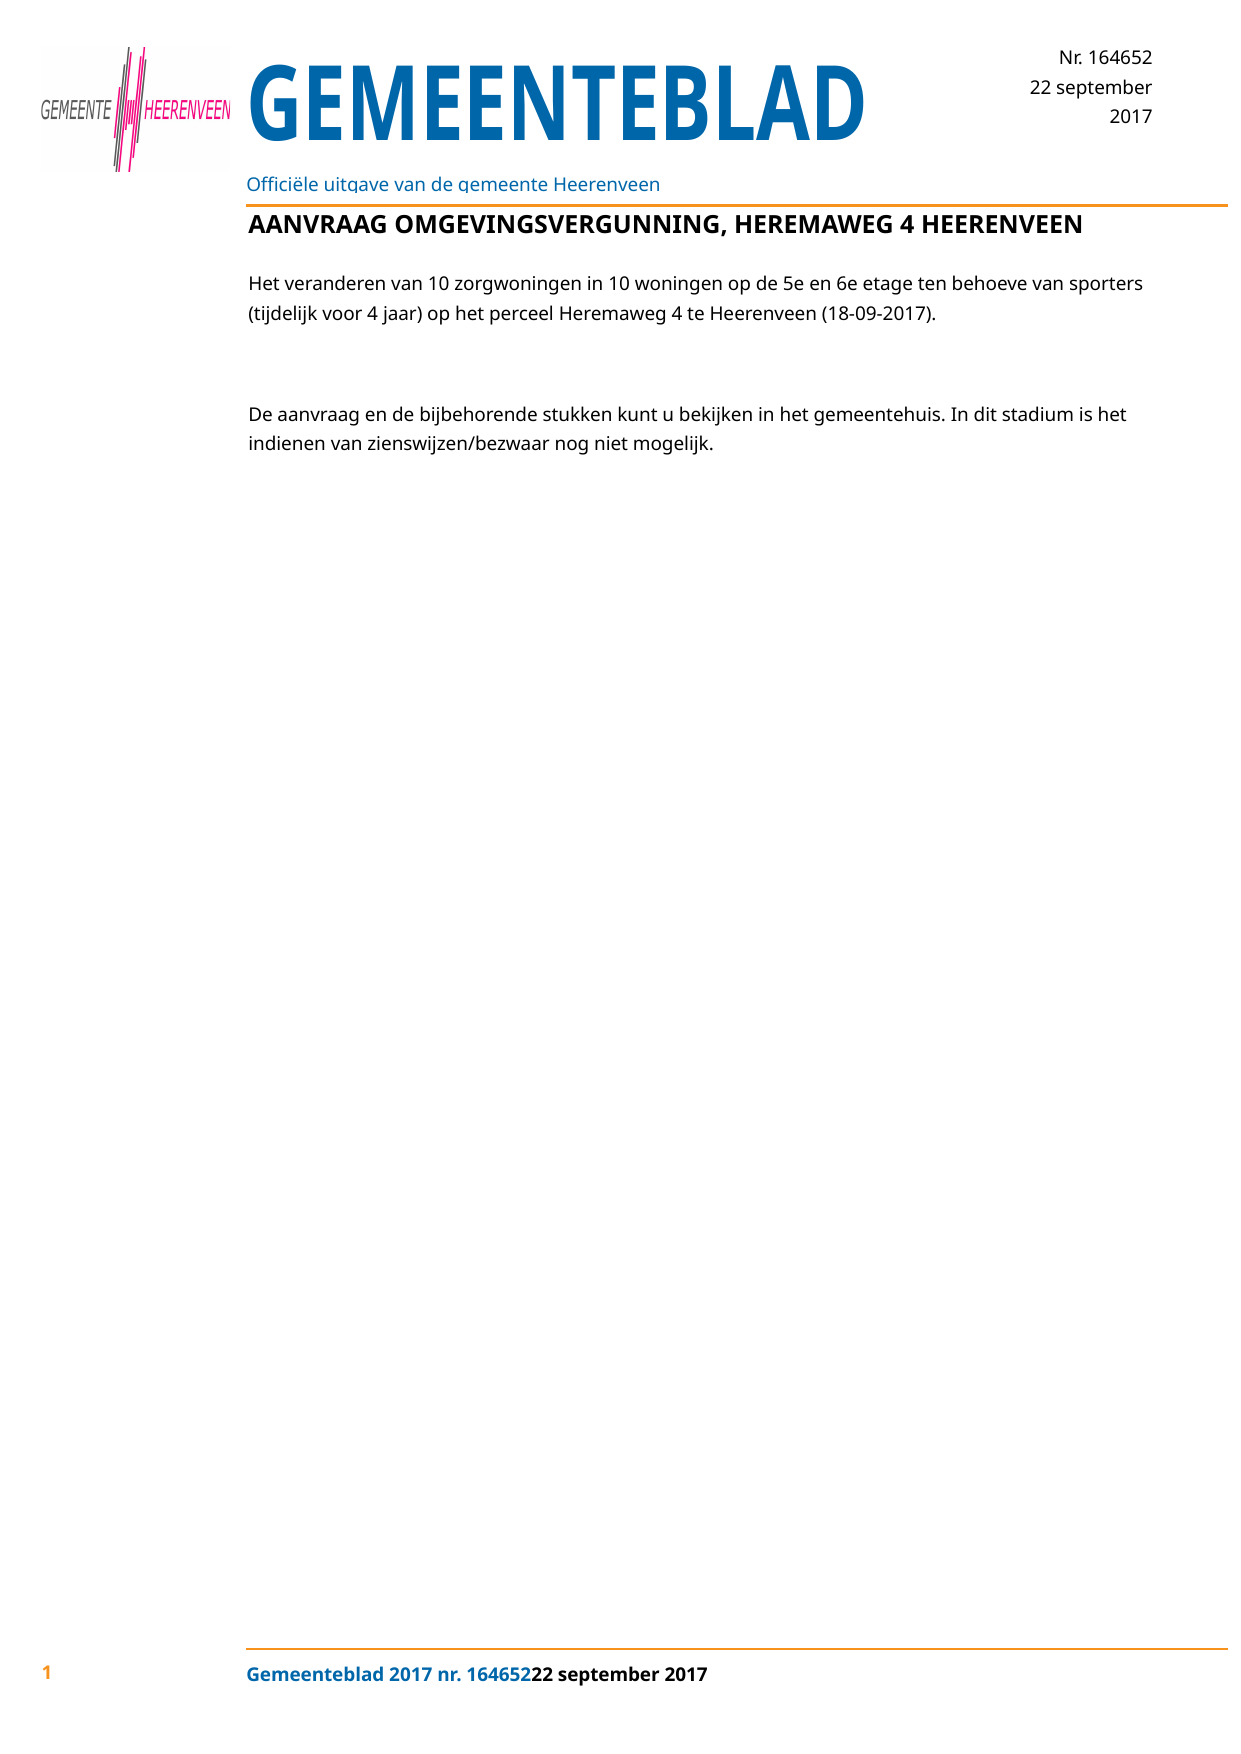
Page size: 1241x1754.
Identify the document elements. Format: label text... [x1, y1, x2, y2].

picture [41, 47, 231, 172]
text De aanvraag en de bijbehorende stukken kunt u bekijken in het gemeentehuis. In dit stadium is het indienen van zienswijzen/bezwaar nog niet mogelijk. [248, 401, 1152, 456]
text AANVRAAG OMGEVINGSVERGUNNING, HEREMAWEG 4 HEERENVEEN [248, 207, 1152, 241]
text Het veranderen van 10 zorgwoningen in 10 woningen op de 5e en 6e etage ten behoeve van sporters (tijdelijk voor 4 jaar) op het perceel Heremaweg 4 te Heerenveen (18-09-2017). [248, 270, 1152, 326]
